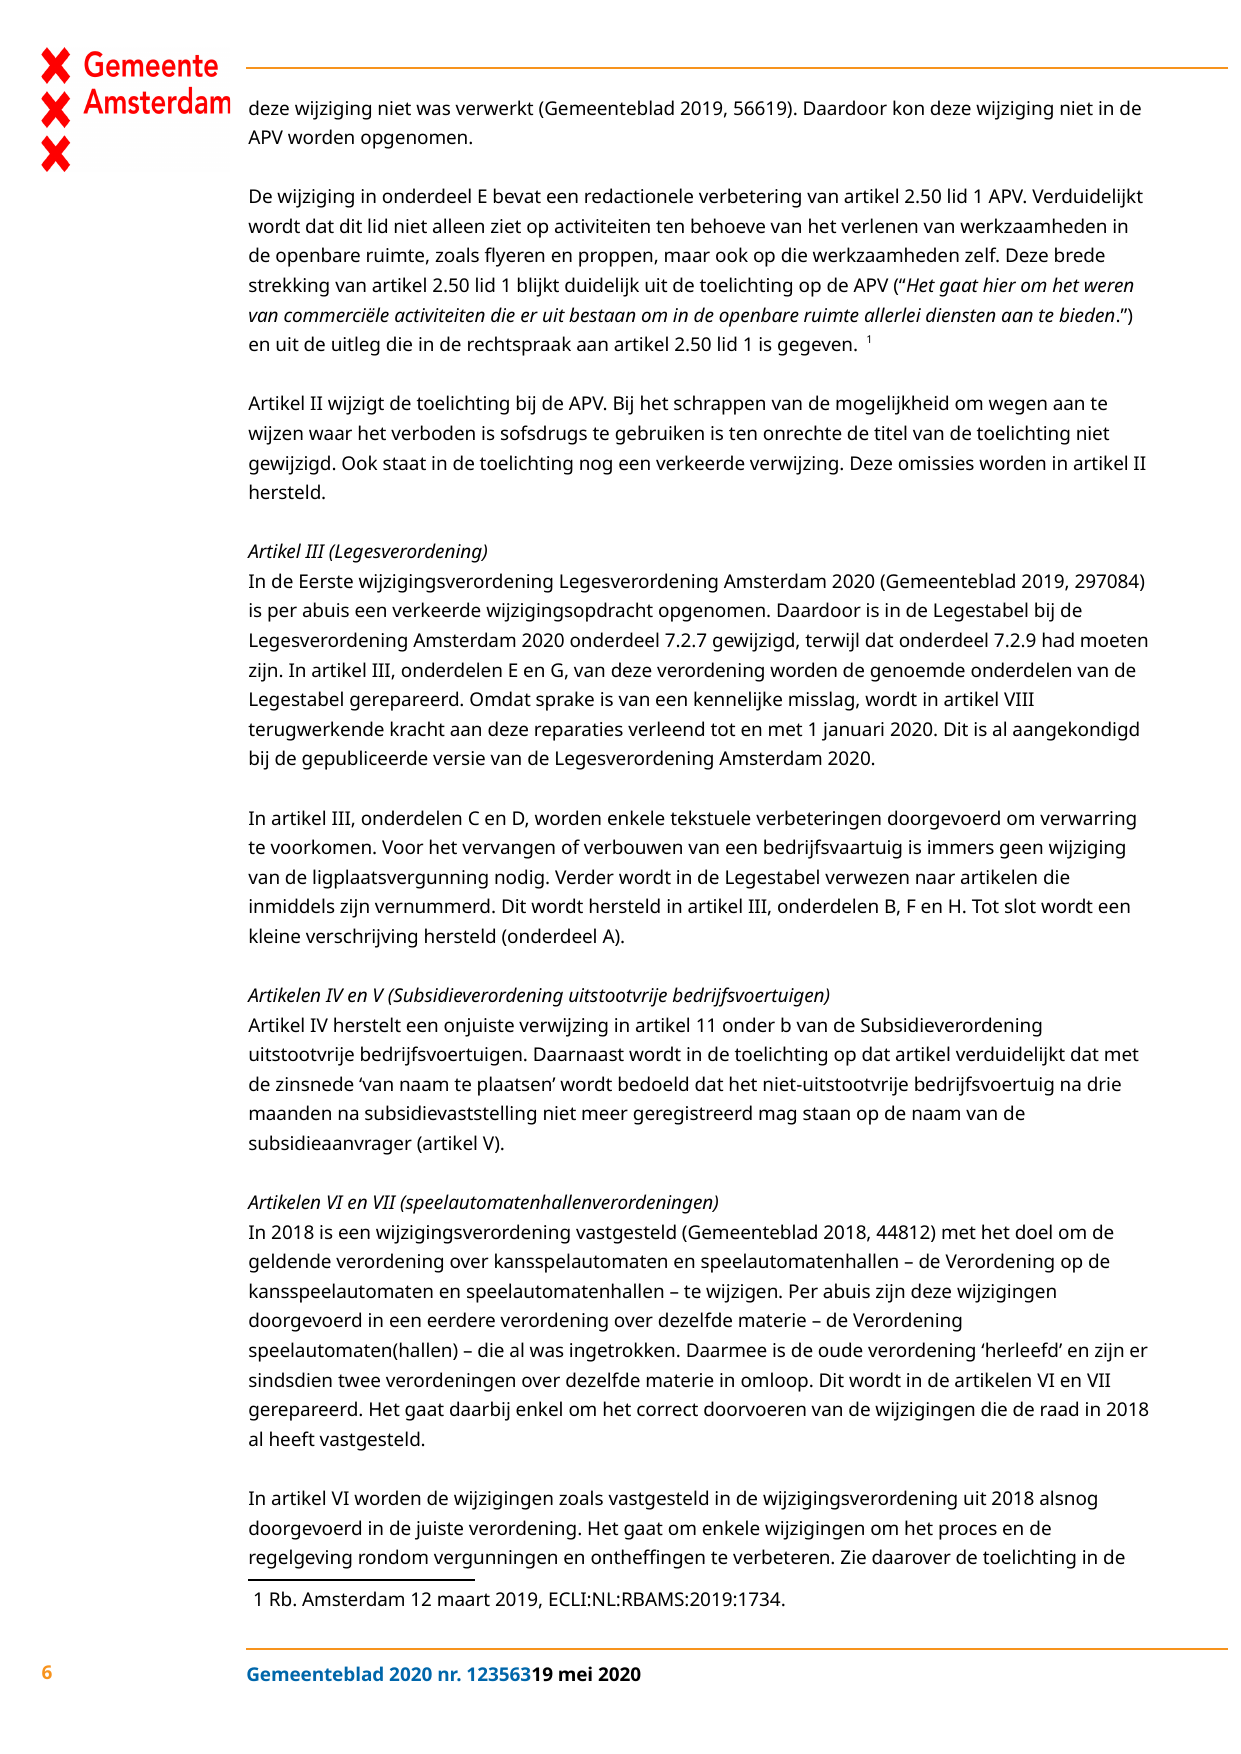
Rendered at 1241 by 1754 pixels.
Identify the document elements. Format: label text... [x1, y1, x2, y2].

text De wijziging in onderdeel E bevat een redactionele verbetering van artikel 2.50 lid 1 APV. Verduidelijkt wordt dat dit lid niet alleen ziet op activiteiten ten behoeve van het verlenen van werkzaamheden in de openbare ruimte, zoals flyeren en proppen, maar ook op die werkzaamheden zelf. Deze brede strekking van artikel 2.50 lid 1 blijkt duidelijk uit de toelichting op de APV (“Het gaat hier om het weren van commerciële activiteiten die er uit bestaan om in de openbare ruimte allerlei diensten aan te bieden.”) en uit de uitleg die in de rechtspraak aan artikel 2.50 lid 1 is gegeven. [248, 183, 1152, 357]
text In de Eerste wijzigingsverordening Legesverordening Amsterdam 2020 (Gemeenteblad 2019, 297084) is per abuis een verkeerde wijzigingsopdracht opgenomen. Daardoor is in de Legestabel bij de Legesverordening Amsterdam 2020 onderdeel 7.2.7 gewijzigd, terwijl dat onderdeel 7.2.9 had moeten zijn. In artikel III, onderdelen E en G, van deze verordening worden de genoemde onderdelen van de Legestabel gerepareerd. Omdat sprake is van een kennelijke misslag, wordt in artikel VIII terugwerkende kracht aan deze reparaties verleend tot en met 1 januari 2020. Dit is al aangekondigd bij de gepubliceerde versie van de Legesverordening Amsterdam 2020. [248, 568, 1152, 771]
text In artikel III, onderdelen C en D, worden enkele tekstuele verbeteringen doorgevoerd om verwarring te voorkomen. Voor het vervangen of verbouwen van een bedrijfsvaartuig is immers geen wijziging van de ligplaatsvergunning nodig. Verder wordt in de Legestabel verwezen naar artikelen die inmiddels zijn vernummerd. Dit wordt hersteld in artikel III, onderdelen B, F en H. Tot slot wordt een kleine verschrijving hersteld (onderdeel A). [248, 805, 1152, 949]
text Rb. Amsterdam 12 maart 2019, ECLI:NL:RBAMS:2019:1734. [248, 1586, 1152, 1612]
text deze wijziging niet was verwerkt (Gemeenteblad 2019, 56619). Daardoor kon deze wijziging niet in de APV worden opgenomen. [248, 95, 1152, 150]
text In artikel VI worden de wijzigingen zoals vastgesteld in de wijzigingsverordening uit 2018 alsnog doorgevoerd in de juiste verordening. Het gaat om enkele wijzigingen om het proces en de regelgeving rondom vergunningen en ontheffingen te verbeteren. Zie daarover de toelichting in de [248, 1485, 1152, 1570]
text Artikelen IV en V (Subsidieverordening uitstootvrije bedrijfsvoertuigen) [248, 982, 1152, 1008]
text In 2018 is een wijzigingsverordening vastgesteld (Gemeenteblad 2018, 44812) met het doel om de geldende verordening over kansspelautomaten en speelautomatenhallen – de Verordening op de kansspeelautomaten en speelautomatenhallen – te wijzigen. Per abuis zijn deze wijzigingen doorgevoerd in een eerdere verordening over dezelfde materie – de Verordening speelautomaten(hallen) – die al was ingetrokken. Daarmee is de oude verordening ‘herleefd’ en zijn er sindsdien twee verordeningen over dezelfde materie in omloop. Dit wordt in de artikelen VI en VII gerepareerd. Het gaat daarbij enkel om het correct doorvoeren van de wijzigingen die de raad in 2018 al heeft vastgesteld. [248, 1219, 1152, 1452]
text Artikelen VI en VII (speelautomatenhallenverordeningen) [248, 1189, 1152, 1215]
picture [41, 47, 231, 172]
text Artikel IV herstelt een onjuiste verwijzing in artikel 11 onder b van de Subsidieverordening uitstootvrije bedrijfsvoertuigen. Daarnaast wordt in de toelichting op dat artikel verduidelijkt dat met de zinsnede ‘van naam te plaatsen’ wordt bedoeld dat het niet-uitstootvrije bedrijfsvoertuig na drie maanden na subsidievaststelling niet meer geregistreerd mag staan op de naam van de subsidieaanvrager (artikel V). [248, 1012, 1152, 1156]
text Artikel III (Legesverordening) [248, 538, 1152, 564]
text Artikel II wijzigt de toelichting bij de APV. Bij het schrappen van de mogelijkheid om wegen aan te wijzen waar het verboden is sofsdrugs te gebruiken is ten onrechte de titel van de toelichting niet gewijzigd. Ook staat in de toelichting nog een verkeerde verwijzing. Deze omissies worden in artikel II hersteld. [248, 391, 1152, 505]
